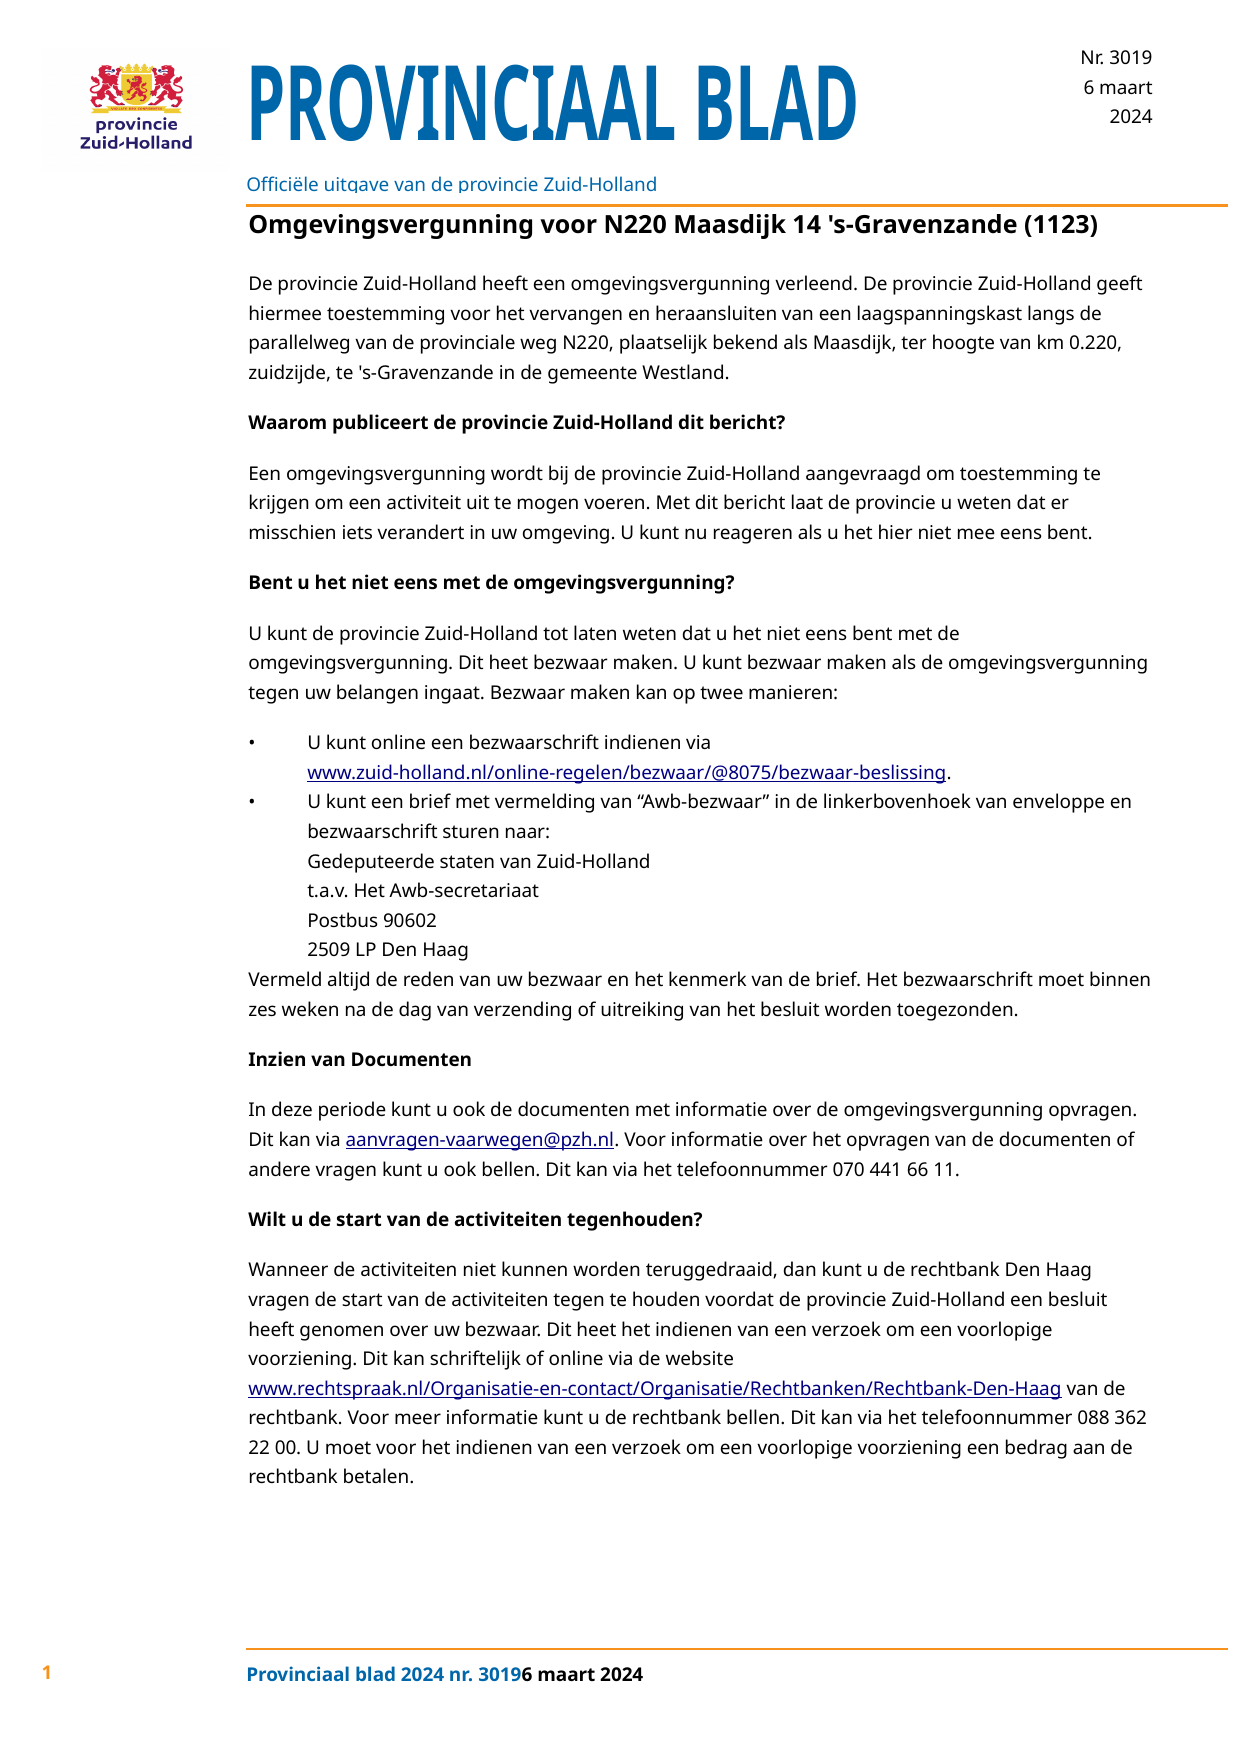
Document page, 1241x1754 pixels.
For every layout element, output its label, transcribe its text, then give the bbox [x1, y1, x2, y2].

text Bent u het niet eens met de omgevingsvergunning? [248, 569, 1152, 595]
text Vermeld altijd de reden van uw bezwaar en het kenmerk van de brief. Het bezwaarschrift moet binnen zes weken na de dag van verzending of uitreiking van het besluit worden toegezonden. [248, 966, 1152, 1021]
text In deze periode kunt u ook de documenten met informatie over de omgevingsvergunning opvragen. Dit kan via aanvragen-vaarwegen@pzh.nl. Voor informatie over het opvragen van de documenten of andere vragen kunt u ook bellen. Dit kan via het telefoonnummer 070 441 66 11. [248, 1097, 1152, 1181]
text Inzien van Documenten [248, 1046, 1152, 1072]
text De provincie Zuid-Holland heeft een omgevingsvergunning verleend. De provincie Zuid-Holland geeft hiermee toestemming voor het vervangen en heraansluiten van een laagspanningskast langs de parallelweg van de provinciale weg N220, plaatselijk bekend als Maasdijk, ter hoogte van km 0.220, zuidzijde, te 's-Gravenzande in de gemeente Westland. [248, 270, 1152, 385]
list U kunt een brief met vermelding van “Awb-bezwaar” in de linkerbovenhoek van enveloppe en bezwaarschrift sturen naar: [248, 789, 1152, 844]
list Gedeputeerde staten van Zuid-Holland [248, 848, 1152, 873]
list 2509 LP Den Haag [248, 937, 1152, 962]
text Wilt u de start van de activiteiten tegenhouden? [248, 1206, 1152, 1232]
list t.a.v. Het Awb-secretariaat [248, 877, 1152, 903]
list Postbus 90602 [248, 907, 1152, 933]
text Wanneer de activiteiten niet kunnen worden teruggedraaid, dan kunt u de rechtbank Den Haag vragen de start van de activiteiten tegen te houden voordat de provincie Zuid-Holland een besluit heeft genomen over uw bezwaar. Dit heet het indienen van een verzoek om een voorlopige voorziening. Dit kan schriftelijk of online via de website www.rechtspraak.nl/Organisatie-en-contact/Organisatie/Rechtbanken/Rechtbank-Den-Haag van de rechtbank. Voor meer informatie kunt u de rechtbank bellen. Dit kan via het telefoonnummer 088 362 22 00. U moet voor het indienen van een verzoek om een voorlopige voorziening een bedrag aan de rechtbank betalen. [248, 1257, 1152, 1489]
text Omgevingsvergunning voor N220 Maasdijk 14 's-Gravenzande (1123) [248, 207, 1152, 241]
text Een omgevingsvergunning wordt bij de provincie Zuid-Holland aangevraagd om toestemming te krijgen om een activiteit uit te mogen voeren. Met dit bericht laat de provincie u weten dat er misschien iets verandert in uw omgeving. U kunt nu reageren als u het hier niet mee eens bent. [248, 460, 1152, 545]
text U kunt de provincie Zuid-Holland tot laten weten dat u het niet eens bent met de omgevingsvergunning. Dit heet bezwaar maken. U kunt bezwaar maken als de omgevingsvergunning tegen uw belangen ingaat. Bezwaar maken kan op twee manieren: [248, 620, 1152, 705]
list U kunt online een bezwaarschrift indienen via www.zuid-holland.nl/online-regelen/bezwaar/@8075/bezwaar-beslissing. [248, 729, 1152, 785]
text Waarom publiceert de provincie Zuid-Holland dit bericht? [248, 409, 1152, 435]
picture [41, 47, 231, 172]
